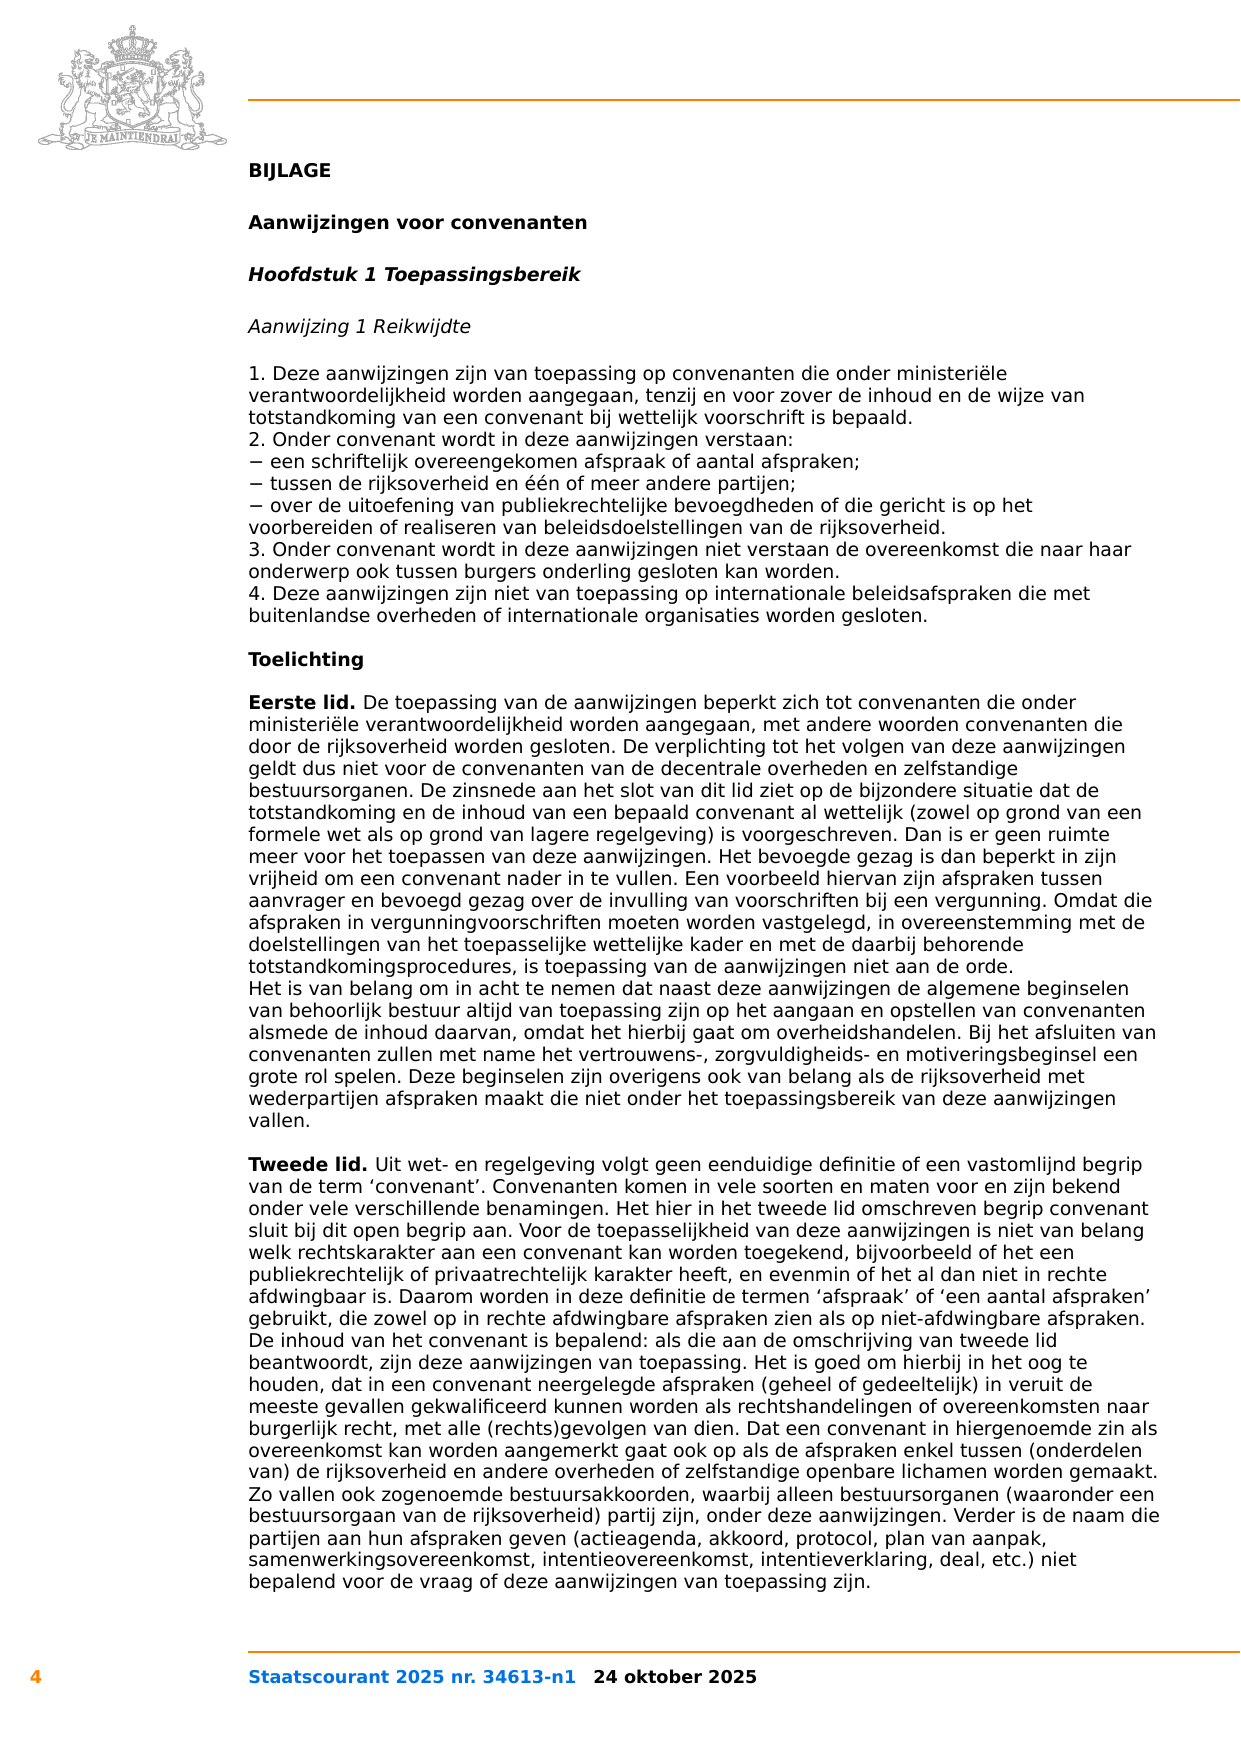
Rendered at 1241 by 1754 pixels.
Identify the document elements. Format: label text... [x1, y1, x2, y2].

text 1. Deze aanwijzingen zijn van toepassing op convenanten die onder ministeriële verantwoordelijkheid worden aangegaan, tenzij en voor zover de inhoud en de wijze van totstandkoming van een convenant bij wettelijk voorschrift is bepaald. [248, 363, 1163, 429]
text Tweede lid. Uit wet- en regelgeving volgt geen eenduidige definitie of een vastomlijnd begrip van de term ‘convenant’. Convenanten komen in vele soorten en maten voor en zijn bekend onder vele verschillende benamingen. Het hier in het tweede lid omschreven begrip convenant sluit bij dit open begrip aan. Voor de toepasselijkheid van deze aanwijzingen is niet van belang welk rechtskarakter aan een convenant kan worden toegekend, bijvoorbeeld of het een publiekrechtelijk of privaatrechtelijk karakter heeft, en evenmin of het al dan niet in rechte afdwingbaar is. Daarom worden in deze definitie de termen ‘afspraak’ of ‘een aantal afspraken’ gebruikt, die zowel op in rechte afdwingbare afspraken zien als op niet-afdwingbare afspraken. De inhoud van het convenant is bepalend: als die aan de omschrijving van tweede lid beantwoordt, zijn deze aanwijzingen van toepassing. Het is goed om hierbij in het oog te houden, dat in een convenant neergelegde afspraken (geheel of gedeeltelijk) in veruit de meeste gevallen gekwalificeerd kunnen worden als rechtshandelingen of overeenkomsten naar burgerlijk recht, met alle (rechts)gevolgen van dien. Dat een convenant in hiergenoemde zin als overeenkomst kan worden aangemerkt gaat ook op als de afspraken enkel tussen (onderdelen van) de rijksoverheid en andere overheden of zelfstandige openbare lichamen worden gemaakt. Zo vallen ook zogenoemde bestuursakkoorden, waarbij alleen bestuursorganen (waaronder een bestuursorgaan van de rijksoverheid) partij zijn, onder deze aanwijzingen. Verder is de naam die partijen aan hun afspraken geven (actieagenda, akkoord, protocol, plan van aanpak, samenwerkingsovereenkomst, intentieovereenkomst, intentieverklaring, deal, etc.) niet bepalend voor de vraag of deze aanwijzingen van toepassing zijn. [248, 1154, 1163, 1593]
text − over de uitoefening van publiekrechtelijke bevoegdheden of die gericht is op het voorbereiden of realiseren van beleidsdoelstellingen van de rijksoverheid. [248, 495, 1163, 539]
subtitle Toelichting [248, 648, 1163, 670]
picture [38, 25, 227, 150]
text 3. Onder convenant wordt in deze aanwijzingen niet verstaan de overeenkomst die naar haar onderwerp ook tussen burgers onderling gesloten kan worden. [248, 539, 1163, 583]
text − een schriftelijk overeengekomen afspraak of aantal afspraken; [248, 451, 1163, 473]
text 2. Onder convenant wordt in deze aanwijzingen verstaan: [248, 429, 1163, 451]
subtitle Aanwijzing 1 Reikwijdte [248, 316, 1163, 338]
text 4. Deze aanwijzingen zijn niet van toepassing op internationale beleidsafspraken die met buitenlandse overheden of internationale organisaties worden gesloten. [248, 583, 1163, 627]
subtitle Aanwijzingen voor convenanten [248, 212, 1163, 234]
subtitle Hoofdstuk 1 Toepassingsbereik [248, 264, 1163, 286]
text − tussen de rijksoverheid en één of meer andere partijen; [248, 473, 1163, 495]
text Eerste lid. De toepassing van de aanwijzingen beperkt zich tot convenanten die onder ministeriële verantwoordelijkheid worden aangegaan, met andere woorden convenanten die door de rijksoverheid worden gesloten. De verplichting tot het volgen van deze aanwijzingen geldt dus niet voor de convenanten van de decentrale overheden en zelfstandige bestuursorganen. De zinsnede aan het slot van dit lid ziet op de bijzondere situatie dat de totstandkoming en de inhoud van een bepaald convenant al wettelijk (zowel op grond van een formele wet als op grond van lagere regelgeving) is voorgeschreven. Dan is er geen ruimte meer voor het toepassen van deze aanwijzingen. Het bevoegde gezag is dan beperkt in zijn vrijheid om een convenant nader in te vullen. Een voorbeeld hiervan zijn afspraken tussen aanvrager en bevoegd gezag over de invulling van voorschriften bij een vergunning. Omdat die afspraken in vergunningvoorschriften moeten worden vastgelegd, in overeenstemming met de doelstellingen van het toepasselijke wettelijke kader en met de daarbij behorende totstandkomingsprocedures, is toepassing van de aanwijzingen niet aan de orde. [248, 692, 1163, 978]
text Het is van belang om in acht te nemen dat naast deze aanwijzingen de algemene beginselen van behoorlijk bestuur altijd van toepassing zijn op het aangaan en opstellen van convenanten alsmede de inhoud daarvan, omdat het hierbij gaat om overheidshandelen. Bij het afsluiten van convenanten zullen met name het vertrouwens-, zorgvuldigheids- en motiveringsbeginsel een grote rol spelen. Deze beginselen zijn overigens ook van belang als de rijksoverheid met wederpartijen afspraken maakt die niet onder het toepassingsbereik van deze aanwijzingen vallen. [248, 978, 1163, 1132]
subtitle BIJLAGE [248, 160, 1163, 182]
